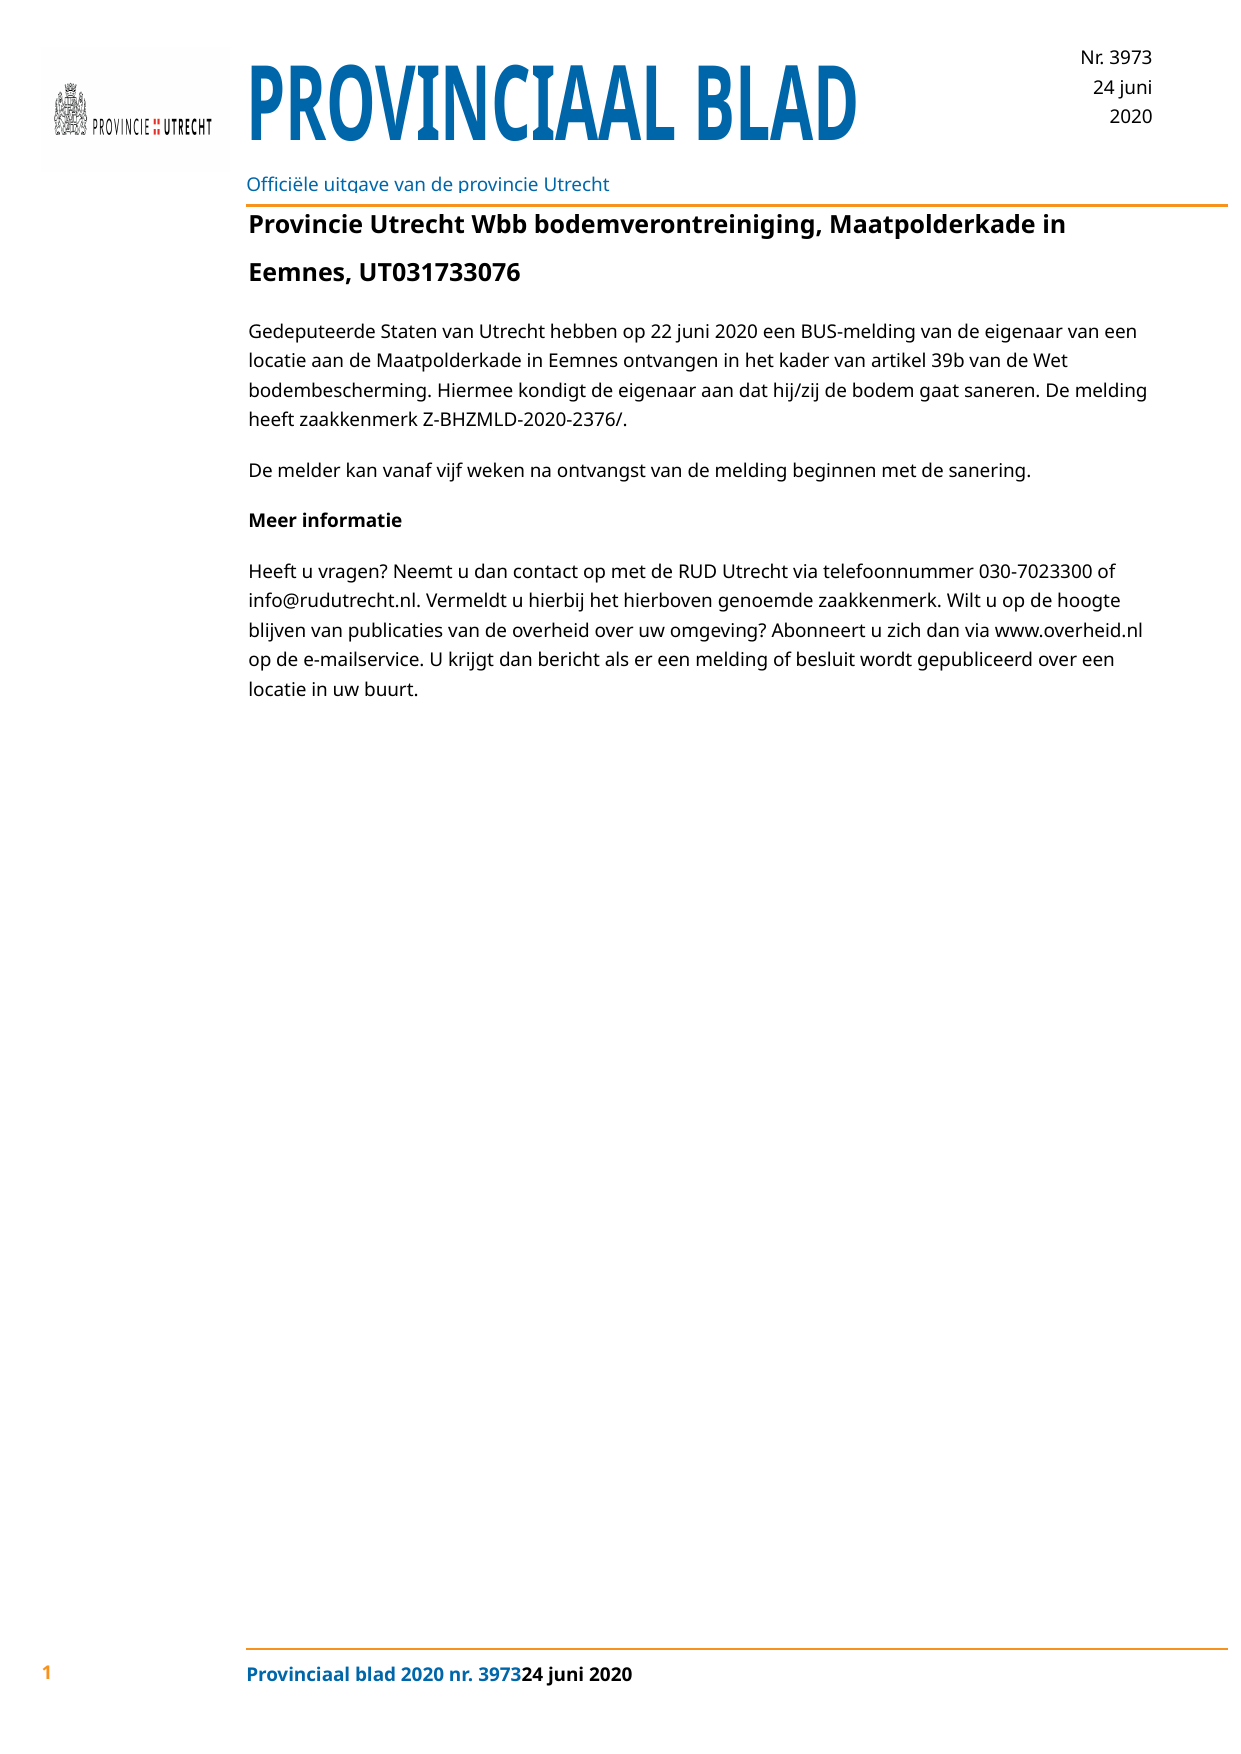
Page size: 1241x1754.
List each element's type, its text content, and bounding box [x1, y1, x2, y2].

text Heeft u vragen? Neemt u dan contact op met de RUD Utrecht via telefoonnummer 030-7023300 of info@rudutrecht.nl. Vermeldt u hierbij het hierboven genoemde zaakkenmerk. Wilt u op de hoogte blijven van publicaties van de overheid over uw omgeving? Abonneert u zich dan via www.overheid.nl op de e-mailservice. U krijgt dan bericht als er een melding of besluit wordt gepubliceerd over een locatie in uw buurt. [248, 558, 1152, 702]
text Meer informatie [248, 507, 1152, 533]
text Provincie Utrecht Wbb bodemverontreiniging, Maatpolderkade in Eemnes, UT031733076 [248, 207, 1152, 288]
text Gedeputeerde Staten van Utrecht hebben op 22 juni 2020 een BUS-melding van de eigenaar van een locatie aan de Maatpolderkade in Eemnes ontvangen in het kader van artikel 39b van de Wet bodembescherming. Hiermee kondigt de eigenaar aan dat hij/zij de bodem gaat saneren. De melding heeft zaakkenmerk Z-BHZMLD-2020-2376/. [248, 318, 1152, 432]
picture [41, 47, 231, 172]
text De melder kan vanaf vijf weken na ontvangst van de melding beginnen met de sanering. [248, 457, 1152, 483]
